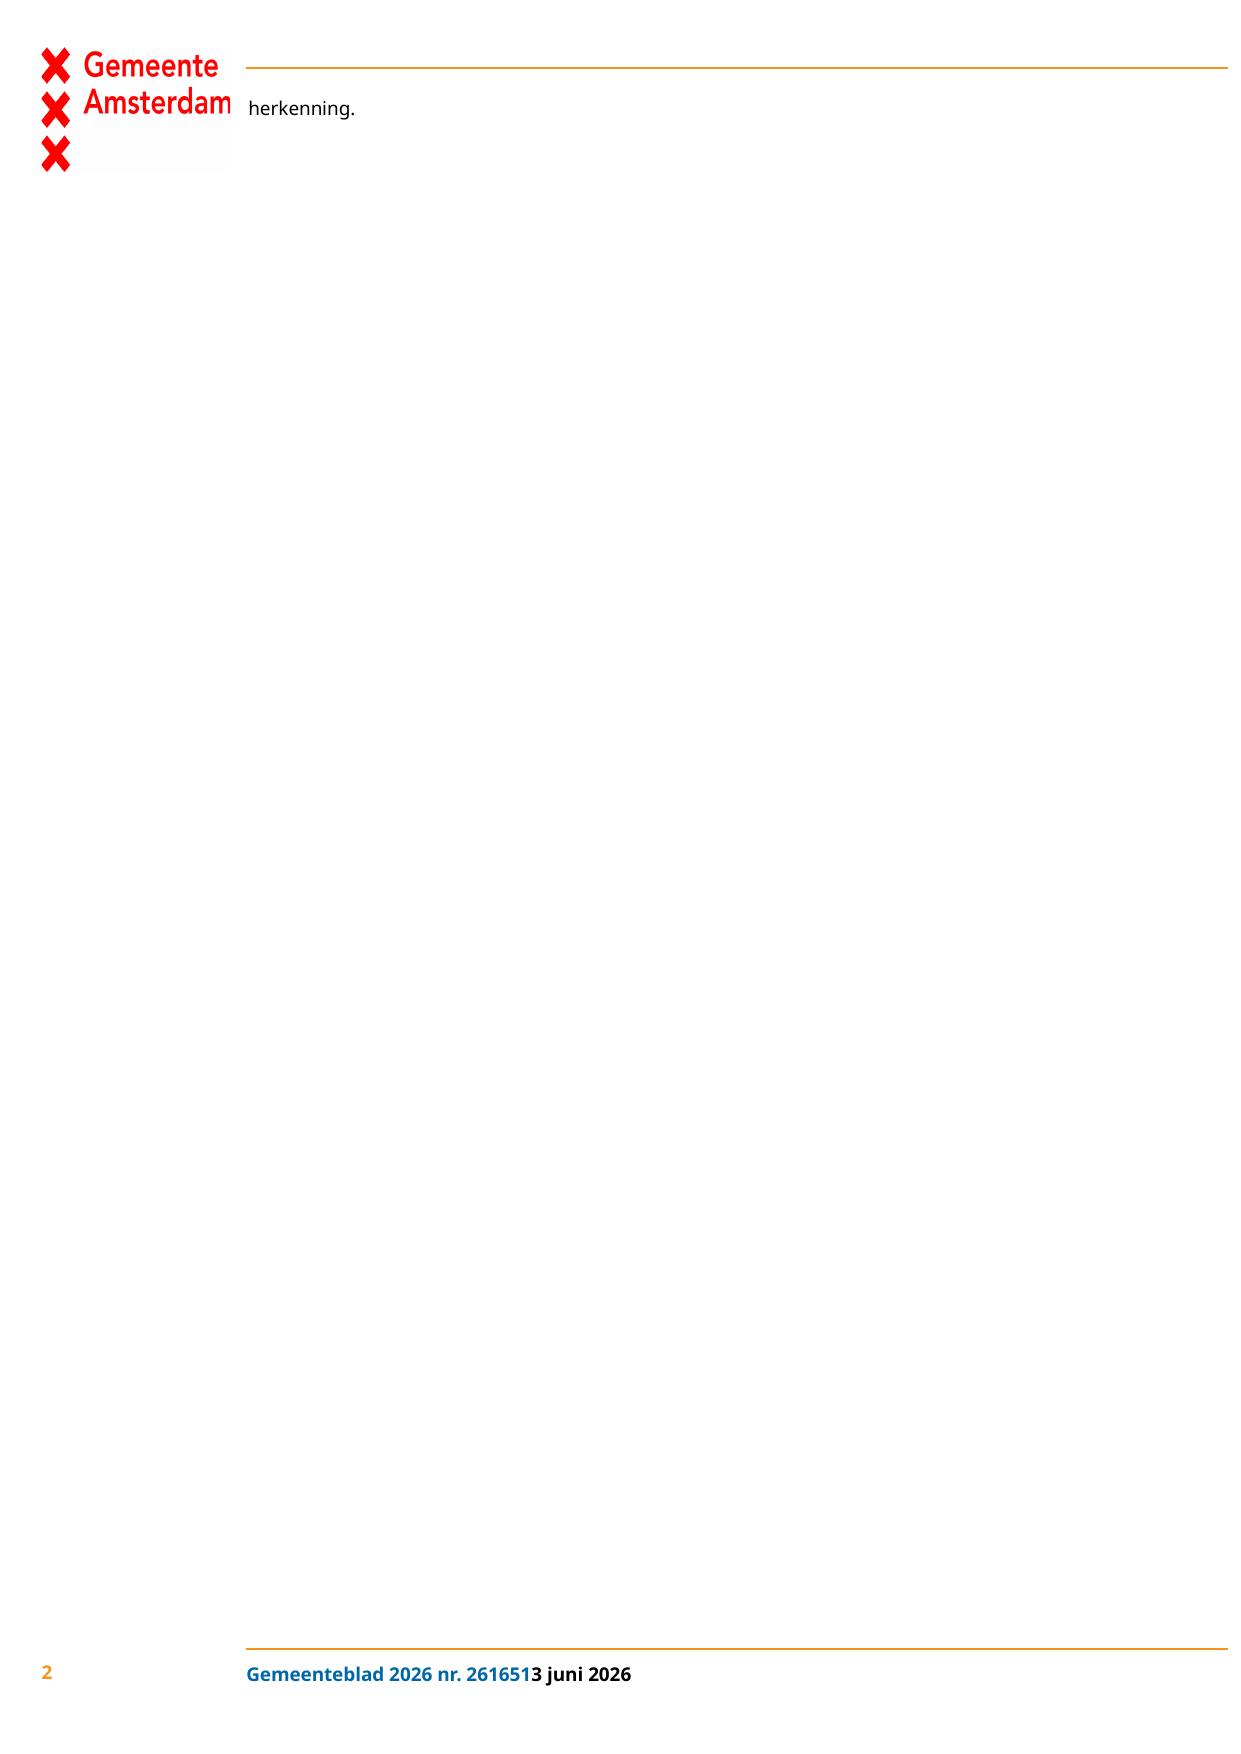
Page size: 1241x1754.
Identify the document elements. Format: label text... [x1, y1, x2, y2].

picture [41, 47, 231, 172]
text herkenning. [248, 95, 1152, 121]
